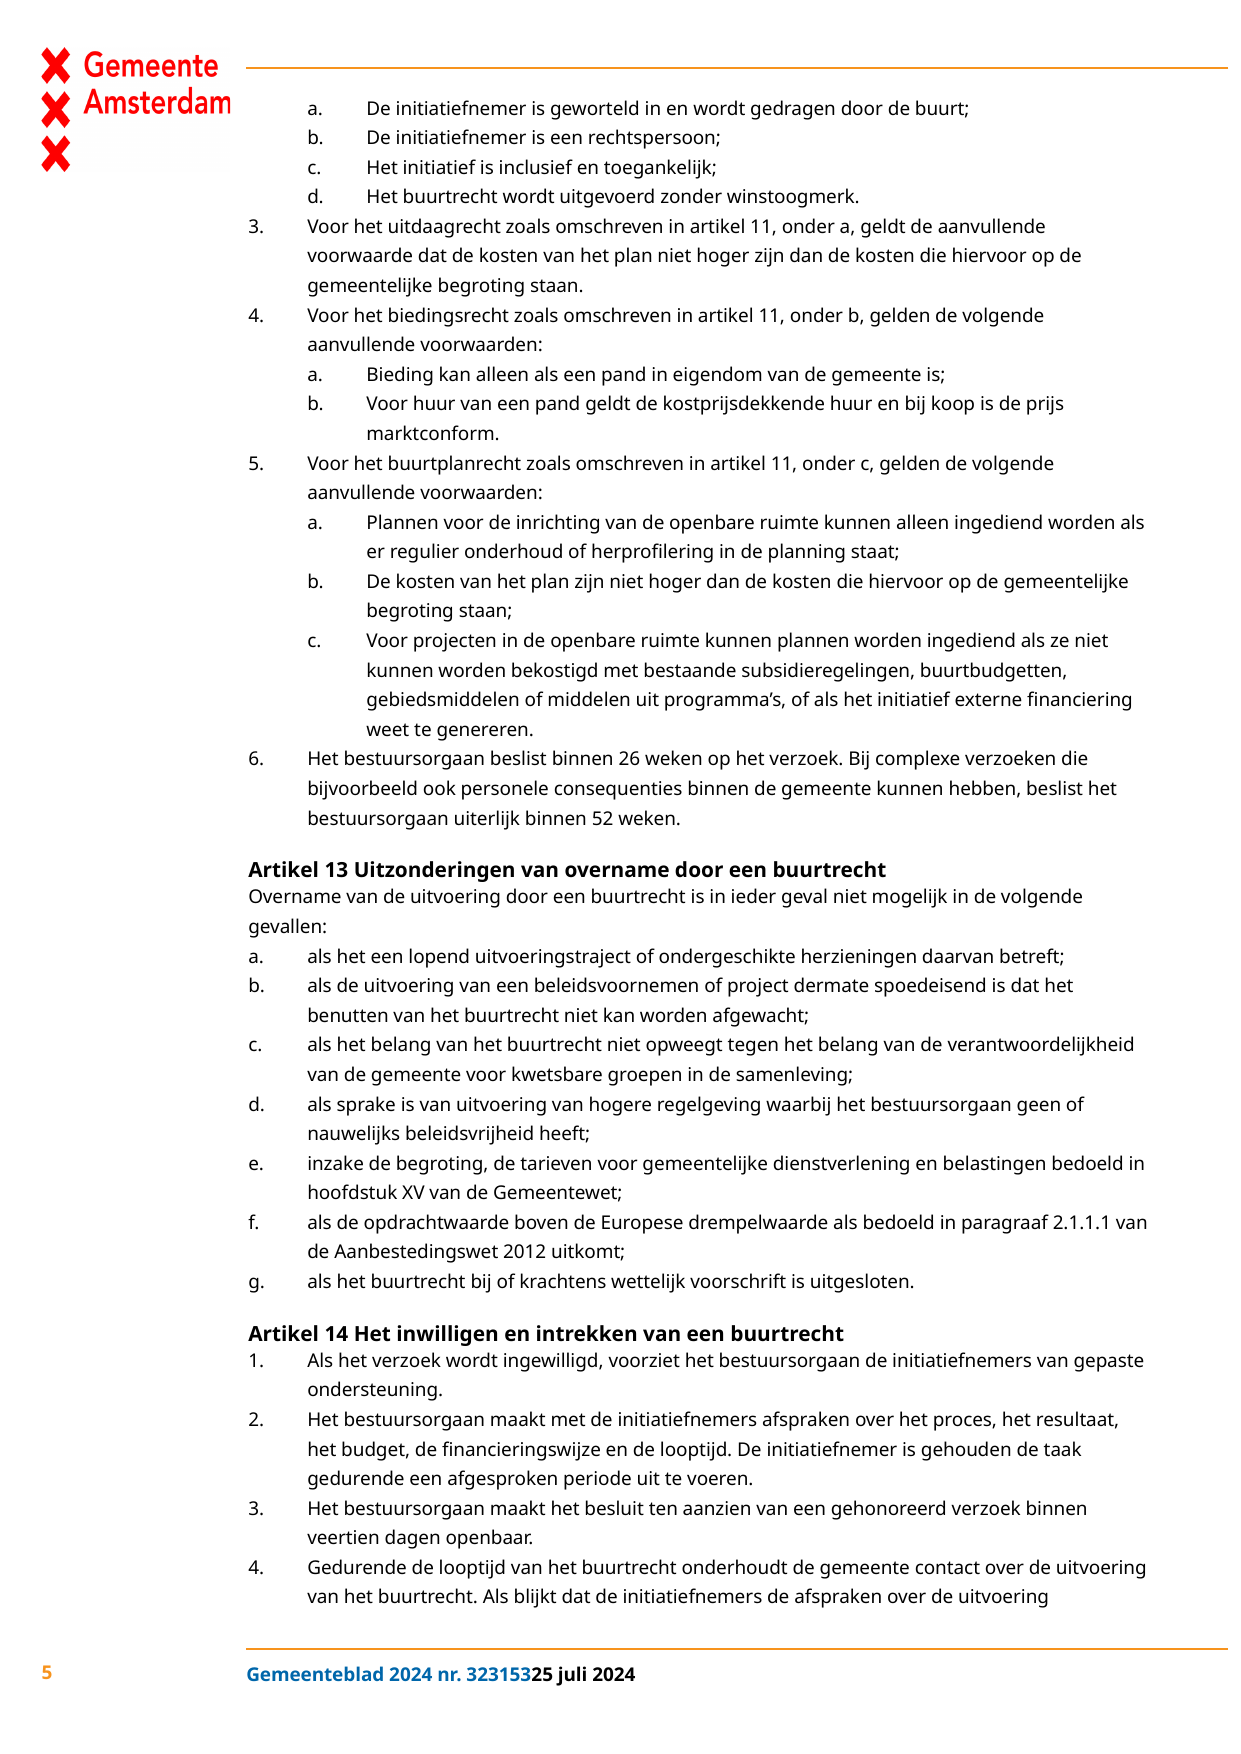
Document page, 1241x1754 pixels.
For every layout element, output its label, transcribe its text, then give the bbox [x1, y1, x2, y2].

list Voor het uitdaagrecht zoals omschreven in artikel 11, onder a, geldt de aanvullende voorwaarde dat de kosten van het plan niet hoger zijn dan de kosten die hiervoor op de gemeentelijke begroting staan. [248, 213, 1152, 298]
list inzake de begroting, de tarieven voor gemeentelijke dienstverlening en belastingen bedoeld in hoofdstuk XV van de Gemeentewet; [248, 1150, 1152, 1205]
list Het bestuursorgaan maakt met de initiatiefnemers afspraken over het proces, het resultaat, het budget, de financieringswijze en de looptijd. De initiatiefnemer is gehouden de taak gedurende een afgesproken periode uit te voeren. [248, 1406, 1152, 1491]
list Het bestuursorgaan beslist binnen 26 weken op het verzoek. Bij complexe verzoeken die bijvoorbeeld ook personele consequenties binnen de gemeente kunnen hebben, beslist het bestuursorgaan uiterlijk binnen 52 weken. [248, 746, 1152, 831]
list Gedurende de looptijd van het buurtrecht onderhoudt de gemeente contact over de uitvoering van het buurtrecht. Als blijkt dat de initiatiefnemers de afspraken over de uitvoering [248, 1554, 1152, 1609]
list als het een lopend uitvoeringstraject of ondergeschikte herzieningen daarvan betreft; [248, 943, 1152, 968]
list De initiatiefnemer is een rechtspersoon; [307, 124, 1152, 150]
list Voor het buurtplanrecht zoals omschreven in artikel 11, onder c, gelden de volgende aanvullende voorwaarden: [248, 450, 1152, 505]
list als de uitvoering van een beleidsvoornemen of project dermate spoedeisend is dat het benutten van het buurtrecht niet kan worden afgewacht; [248, 972, 1152, 1028]
list Voor projecten in de openbare ruimte kunnen plannen worden ingediend als ze niet kunnen worden bekostigd met bestaande subsidieregelingen, buurtbudgetten, gebiedsmiddelen of middelen uit programma’s, of als het initiatief externe financiering weet te genereren. [307, 627, 1152, 742]
list Het buurtrecht wordt uitgevoerd zonder winstoogmerk. [307, 183, 1152, 209]
list Als het verzoek wordt ingewilligd, voorziet het bestuursorgaan de initiatiefnemers van gepaste ondersteuning. [248, 1347, 1152, 1402]
text Overname van de uitvoering door een buurtrecht is in ieder geval niet mogelijk in de volgende gevallen: [248, 884, 1152, 939]
list De initiatiefnemer is geworteld in en wordt gedragen door de buurt; [307, 95, 1152, 121]
list Voor het biedingsrecht zoals omschreven in artikel 11, onder b, gelden de volgende aanvullende voorwaarden: [248, 302, 1152, 357]
text Artikel 14 Het inwilligen en intrekken van een buurtrecht [248, 1319, 1152, 1347]
list als de opdrachtwaarde boven de Europese drempelwaarde als bedoeld in paragraaf 2.1.1.1 van de Aanbestedingswet 2012 uitkomt; [248, 1209, 1152, 1264]
list Plannen voor de inrichting van de openbare ruimte kunnen alleen ingediend worden als er regulier onderhoud of herprofilering in de planning staat; [307, 509, 1152, 564]
list Bieding kan alleen als een pand in eigendom van de gemeente is; [307, 361, 1152, 387]
list als sprake is van uitvoering van hogere regelgeving waarbij het bestuursorgaan geen of nauwelijks beleidsvrijheid heeft; [248, 1091, 1152, 1146]
list Het initiatief is inclusief en toegankelijk; [307, 154, 1152, 180]
text Artikel 13 Uitzonderingen van overname door een buurtrecht [248, 855, 1152, 884]
list Voor huur van een pand geldt de kostprijsdekkende huur en bij koop is de prijs marktconform. [307, 391, 1152, 446]
list De kosten van het plan zijn niet hoger dan de kosten die hiervoor op de gemeentelijke begroting staan; [307, 568, 1152, 623]
picture [41, 47, 231, 172]
list als het buurtrecht bij of krachtens wettelijk voorschrift is uitgesloten. [248, 1268, 1152, 1294]
list Het bestuursorgaan maakt het besluit ten aanzien van een gehonoreerd verzoek binnen veertien dagen openbaar. [248, 1495, 1152, 1550]
list als het belang van het buurtrecht niet opweegt tegen het belang van de verantwoordelijkheid van de gemeente voor kwetsbare groepen in de samenleving; [248, 1032, 1152, 1087]
